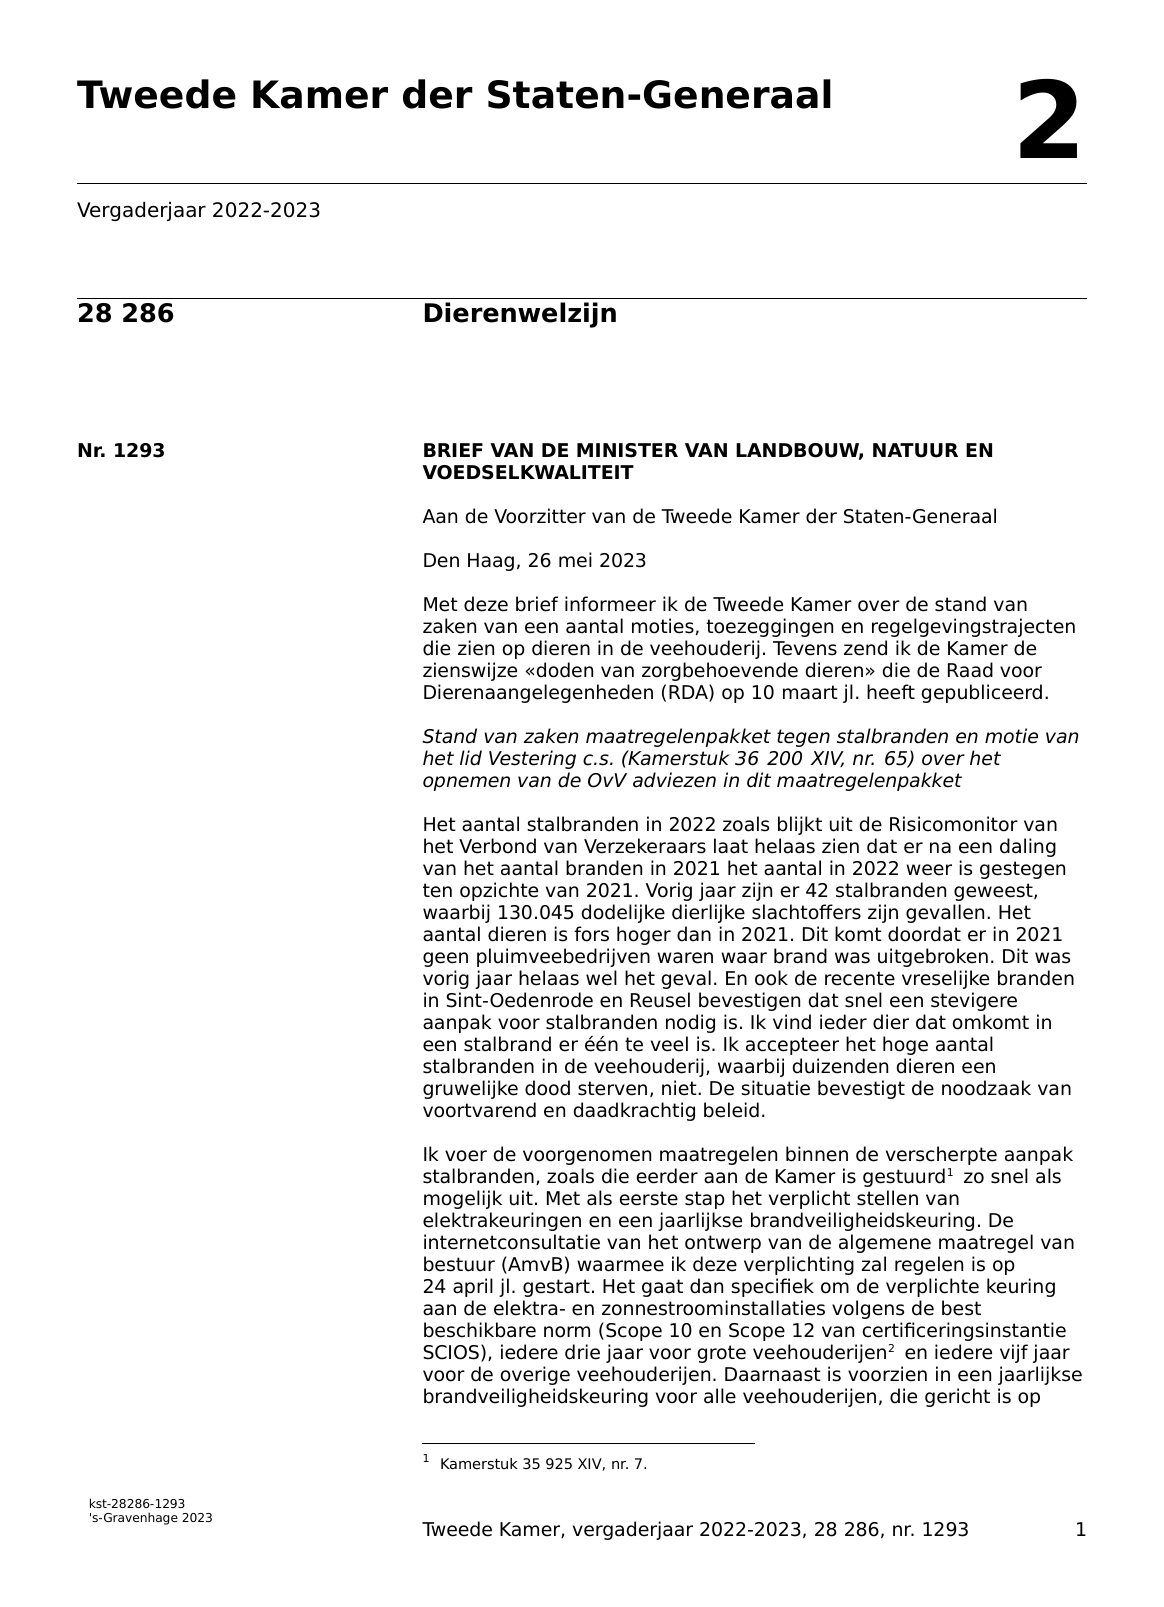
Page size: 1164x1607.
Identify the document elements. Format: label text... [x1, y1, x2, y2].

table_header 2 [886, 59, 1087, 183]
text Het aantal stalbranden in 2022 zoals blijkt uit de Risicomonitor van het Verbond van Verzekeraars laat helaas zien dat er na een daling van het aantal branden in 2021 het aantal in 2022 weer is gestegen ten opzichte van 2021. Vorig jaar zijn er 42 stalbranden geweest, waarbij 130.045 dodelijke dierlijke slachtoffers zijn gevallen. Het aantal dieren is fors hoger dan in 2021. Dit komt doordat er in 2021 geen pluimveebedrijven waren waar brand was uitgebroken. Dit was vorig jaar helaas wel het geval. En ook de recente vreselijke branden in Sint-Oedenrode en Reusel bevestigen dat snel een stevigere aanpak voor stalbranden nodig is. Ik vind ieder dier dat omkomt in een stalbrand er één te veel is. Ik accepteer het hoge aantal stalbranden in de veehouderij, waarbij duizenden dieren een gruwelijke dood sterven, niet. De situatie bevestigt de noodzaak van voortvarend en daadkrachtig beleid. [422, 814, 1087, 1122]
table_cell Vergaderjaar 2022-2023 [77, 184, 1087, 298]
subtitle 28 286 Dierenwelzijn [77, 299, 1087, 329]
text kst-28286-1293 [88, 1497, 323, 1511]
text Kamerstuk 35 925 XIV, nr. 7. [422, 1452, 1087, 1474]
text Ik voer de voorgenomen maatregelen binnen de verscherpte aanpak stalbranden, zoals die eerder aan de Kamer is gestuurd zo snel als mogelijk uit. Met als eerste stap het verplicht stellen van elektrakeuringen en een jaarlijkse brandveiligheidskeuring. De internetconsultatie van het ontwerp van de algemene maatregel van bestuur (AmvB) waarmee ik deze verplichting zal regelen is op 24 april jl. gestart. Het gaat dan specifiek om de verplichte keuring aan de elektra- en zonnestroominstallaties volgens de best beschikbare norm (Scope 10 en Scope 12 van certificeringsinstantie SCIOS), iedere drie jaar voor grote veehouderijen en iedere vijf jaar voor de overige veehouderijen. Daarnaast is voorzien in een jaarlijkse brandveiligheidskeuring voor alle veehouderijen, die gericht is op [422, 1144, 1087, 1408]
text Den Haag, 26 mei 2023 [422, 550, 1087, 572]
subtitle Stand van zaken maatregelenpakket tegen stalbranden en motie van het lid Vestering c.s. (Kamerstuk 36 200 XIV, nr. 65) over het opnemen van de OvV adviezen in dit maatregelenpakket [422, 726, 1087, 792]
text Aan de Voorzitter van de Tweede Kamer der Staten-Generaal [422, 506, 1087, 528]
table_header Tweede Kamer der Staten-Generaal [77, 59, 886, 183]
subtitle Nr. 1293 BRIEF VAN DE MINISTER VAN LANDBOUW, NATUUR EN VOEDSELKWALITEIT [77, 440, 1087, 484]
text Met deze brief informeer ik de Tweede Kamer over de stand van zaken van een aantal moties, toezeggingen en regelgevingstrajecten die zien op dieren in de veehouderij. Tevens zend ik de Kamer de zienswijze «doden van zorgbehoevende dieren» die de Raad voor Dierenaangelegenheden (RDA) op 10 maart jl. heeft gepubliceerd. [422, 594, 1087, 704]
text 's-Gravenhage 2023 [88, 1511, 323, 1525]
